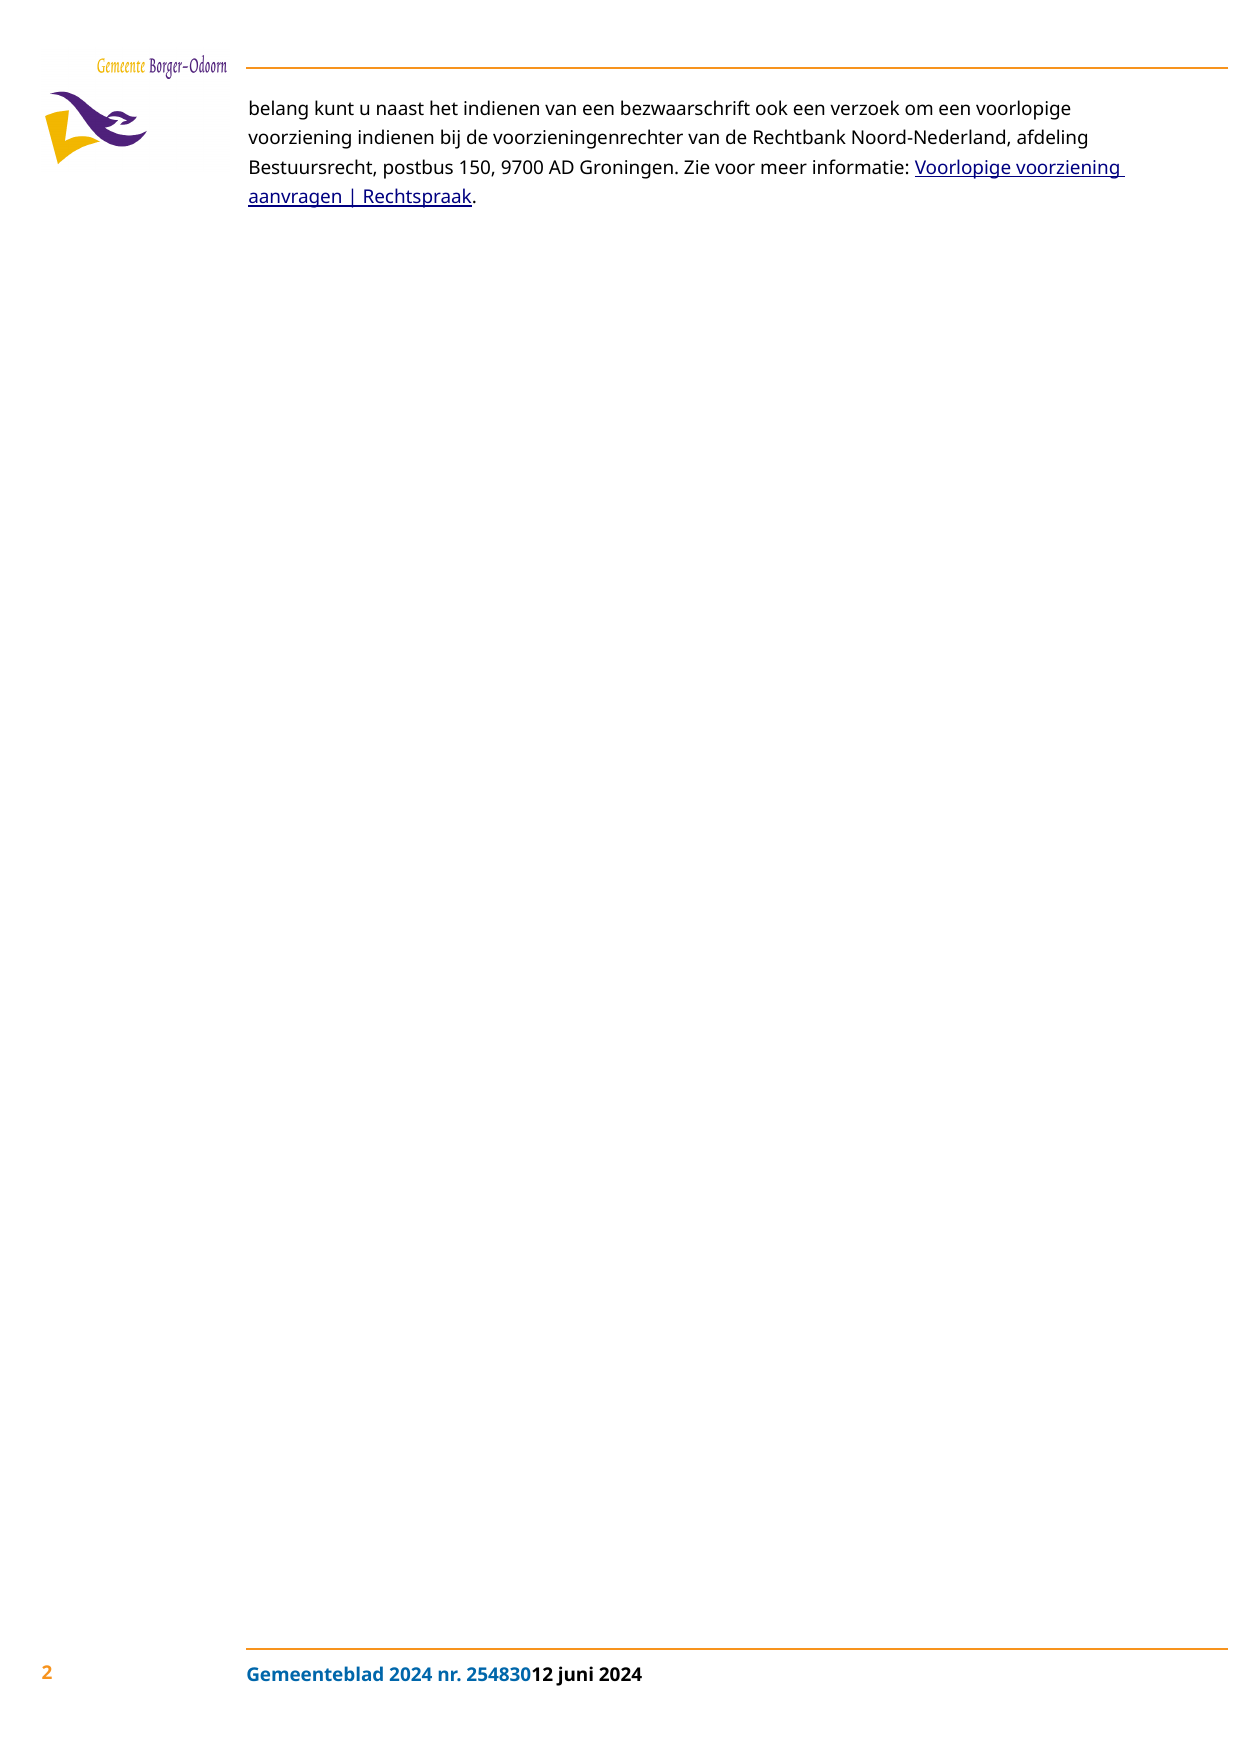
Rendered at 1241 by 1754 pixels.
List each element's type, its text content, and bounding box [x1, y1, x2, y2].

text belang kunt u naast het indienen van een bezwaarschrift ook een verzoek om een voorlopige voorziening indienen bij de voorzieningenrechter van de Rechtbank Noord-Nederland, afdeling Bestuursrecht, postbus 150, 9700 AD Groningen. Zie voor meer informatie: Voorlopige voorziening aanvragen | Rechtspraak. [248, 95, 1152, 209]
picture [41, 47, 231, 172]
